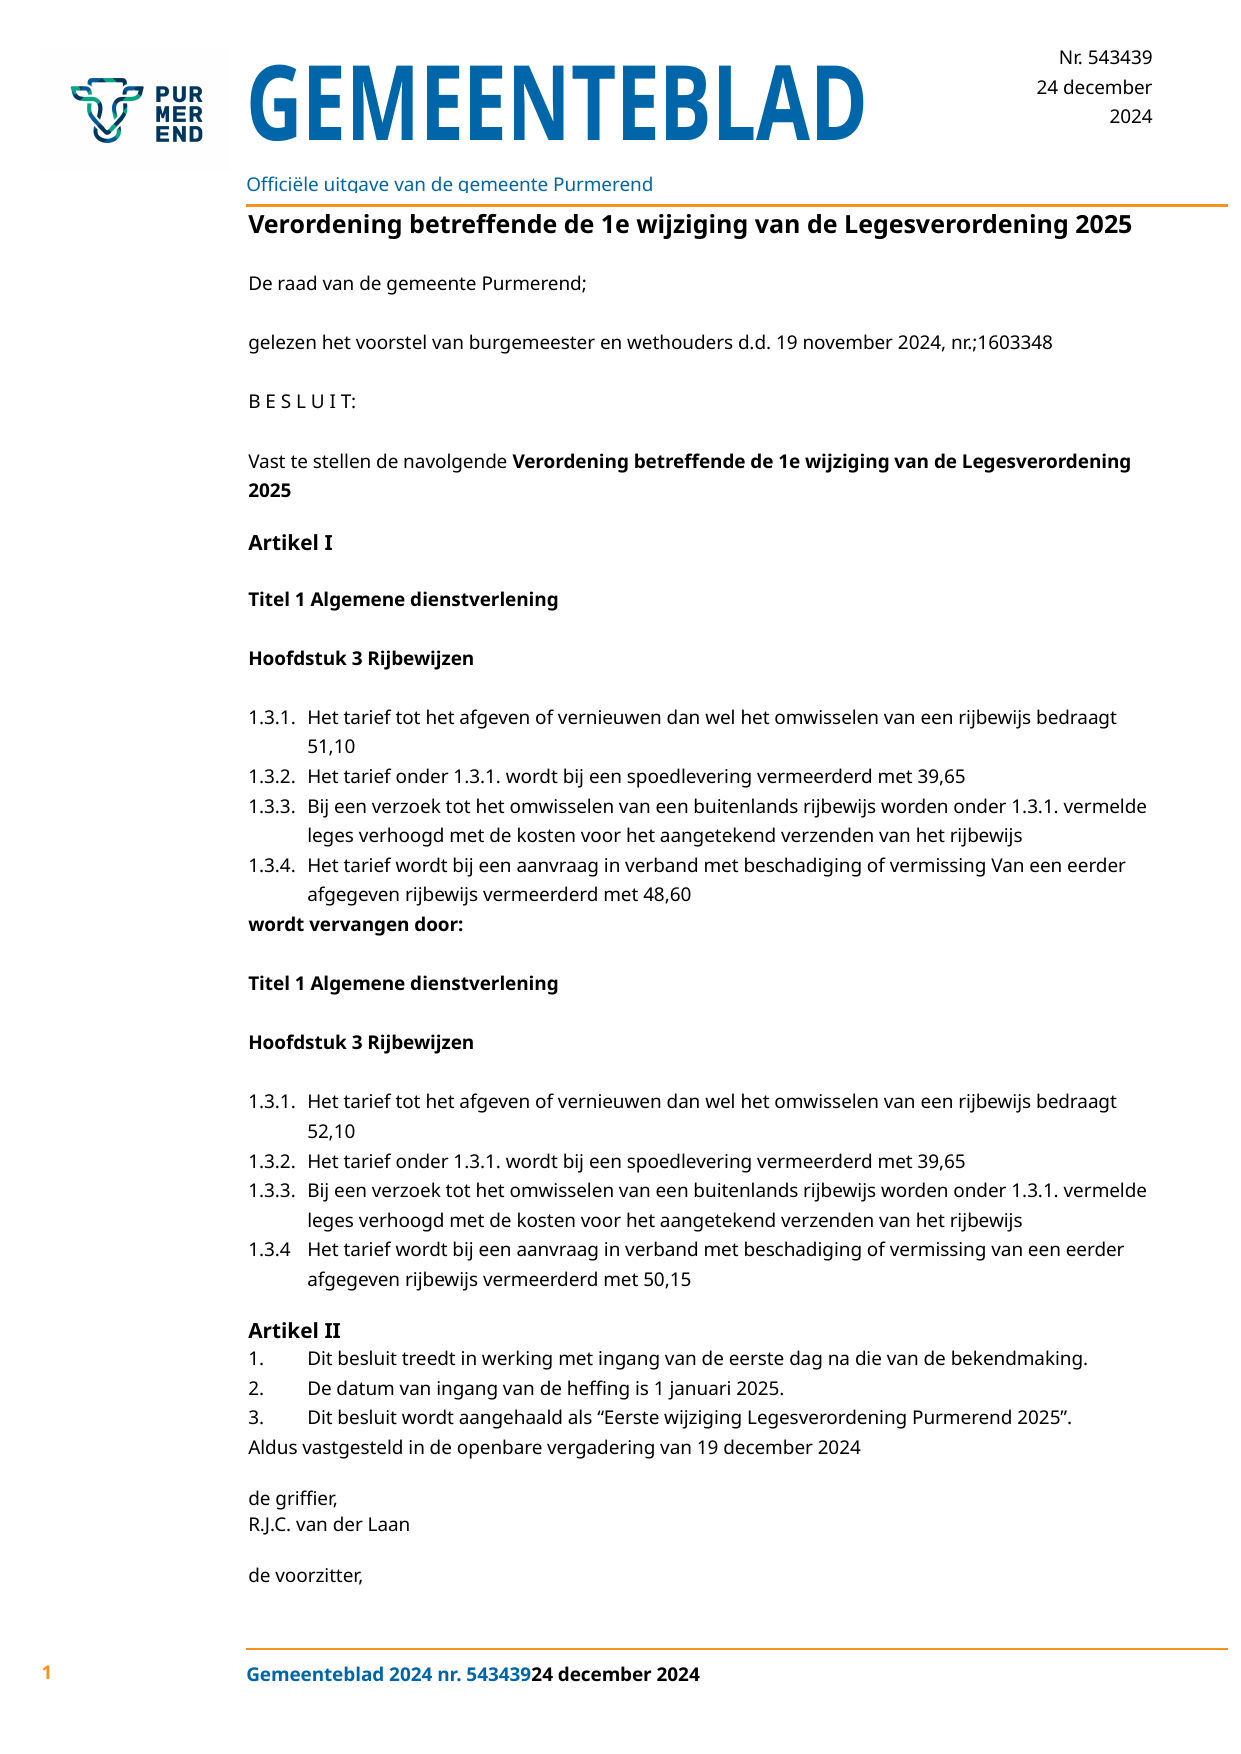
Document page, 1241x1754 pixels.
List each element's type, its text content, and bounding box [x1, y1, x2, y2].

text R.J.C. van der Laan [248, 1511, 1152, 1537]
list Het tarief wordt bij een aanvraag in verband met beschadiging of vermissing Van een eerder afgegeven rijbewijs vermeerderd met 48,60 [248, 852, 1152, 907]
list Bij een verzoek tot het omwisselen van een buitenlands rijbewijs worden onder 1.3.1. vermelde leges verhoogd met de kosten voor het aangetekend verzenden van het rijbewijs [248, 793, 1152, 848]
text Hoofdstuk 3 Rijbewijzen [248, 1029, 1152, 1055]
text B E S L U I T: [248, 389, 1152, 414]
picture [41, 47, 231, 172]
list Het tarief onder 1.3.1. wordt bij een spoedlevering vermeerderd met 39,65 [248, 1148, 1152, 1174]
text Verordening betreffende de 1e wijziging van de Legesverordening 2025 [248, 207, 1152, 241]
text Artikel II [248, 1317, 1152, 1345]
text De raad van de gemeente Purmerend; [248, 270, 1152, 296]
list Het tarief tot het afgeven of vernieuwen dan wel het omwisselen van een rijbewijs bedraagt 52,10 [248, 1089, 1152, 1144]
text Vast te stellen de navolgende Verordening betreffende de 1e wijziging van de Legesverordening 2025 [248, 448, 1152, 503]
list Bij een verzoek tot het omwisselen van een buitenlands rijbewijs worden onder 1.3.1. vermelde leges verhoogd met de kosten voor het aangetekend verzenden van het rijbewijs [248, 1177, 1152, 1233]
text Artikel I [248, 528, 1152, 556]
list De datum van ingang van de heffing is 1 januari 2025. [248, 1375, 1152, 1400]
text Hoofdstuk 3 Rijbewijzen [248, 645, 1152, 671]
list Het tarief tot het afgeven of vernieuwen dan wel het omwisselen van een rijbewijs bedraagt 51,10 [248, 704, 1152, 759]
list Het tarief wordt bij een aanvraag in verband met beschadiging of vermissing van een eerder afgegeven rijbewijs vermeerderd met 50,15 [248, 1237, 1152, 1292]
text Aldus vastgesteld in de openbare vergadering van 19 december 2024 [248, 1434, 1152, 1459]
text wordt vervangen door: [248, 911, 1152, 937]
text Titel 1 Algemene dienstverlening [248, 586, 1152, 612]
text Titel 1 Algemene dienstverlening [248, 970, 1152, 996]
list Dit besluit treedt in werking met ingang van de eerste dag na die van de bekendmaking. [248, 1345, 1152, 1371]
text de voorzitter, [248, 1562, 1152, 1588]
list Dit besluit wordt aangehaald als “Eerste wijziging Legesverordening Purmerend 2025”. [248, 1404, 1152, 1430]
text gelezen het voorstel van burgemeester en wethouders d.d. 19 november 2024, nr.;1603348 [248, 329, 1152, 355]
list Het tarief onder 1.3.1. wordt bij een spoedlevering vermeerderd met 39,65 [248, 763, 1152, 789]
text de griffier, [248, 1485, 1152, 1511]
